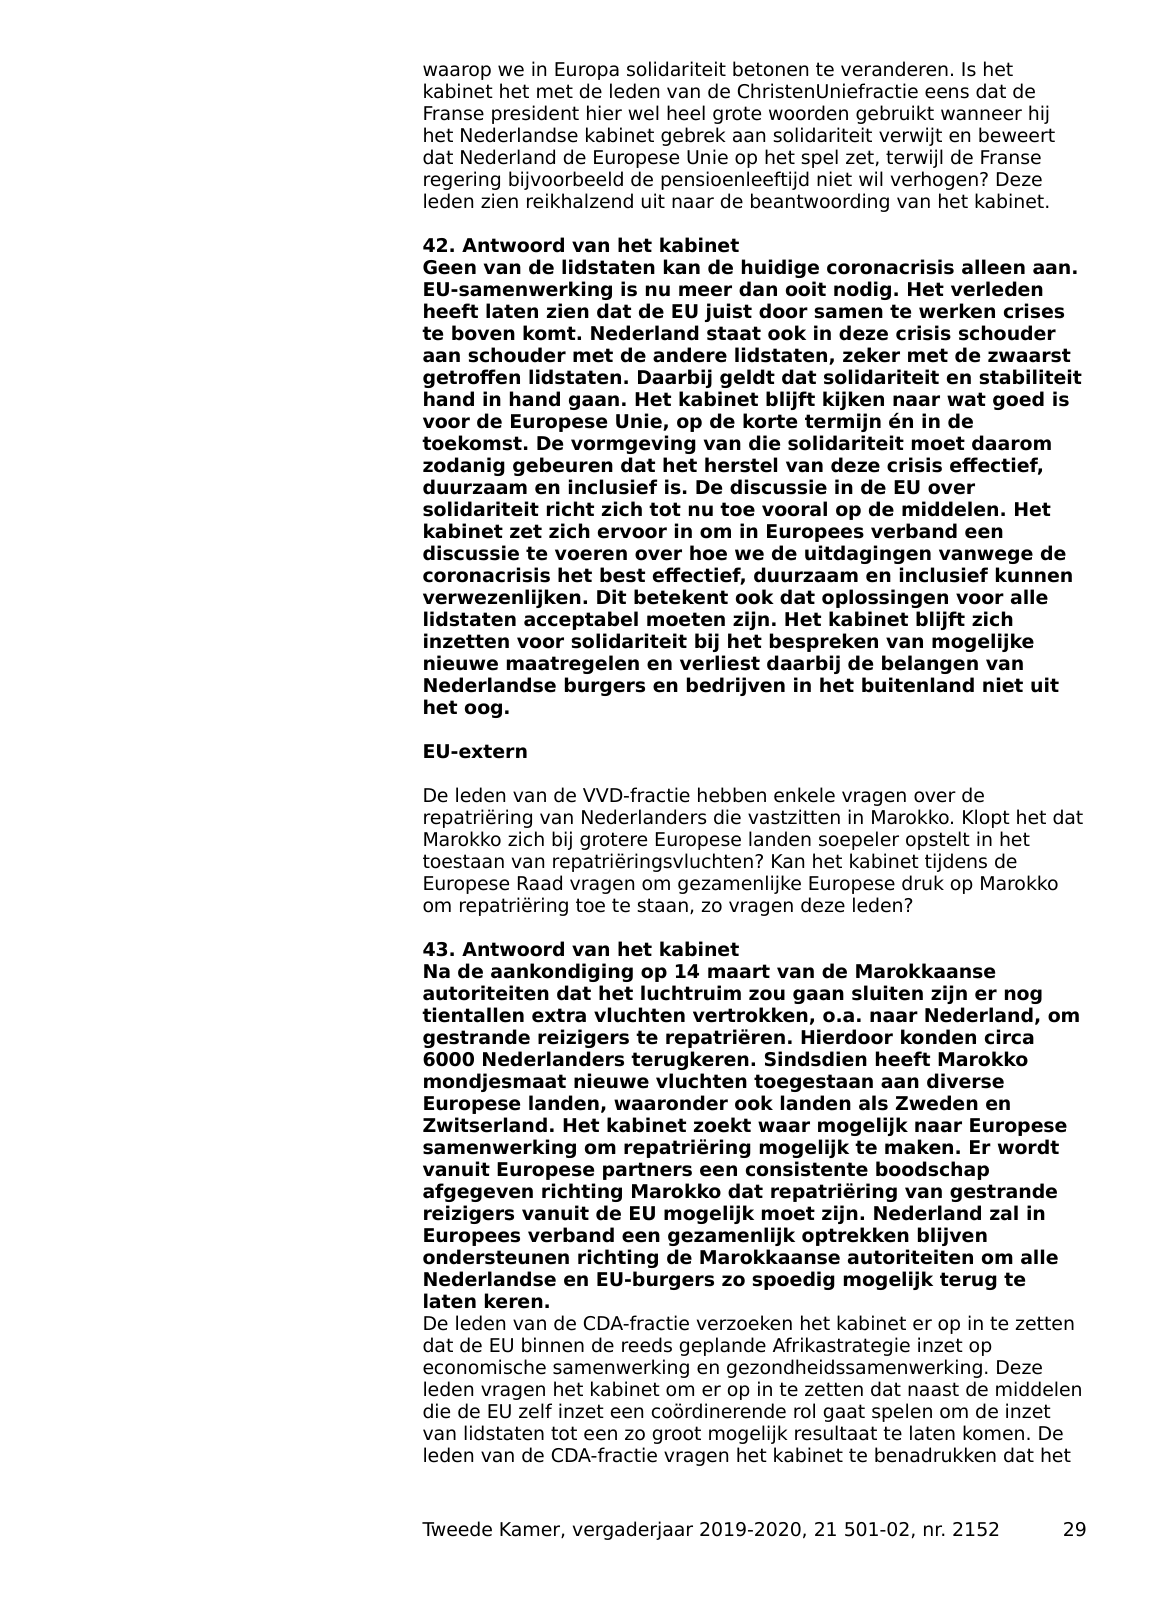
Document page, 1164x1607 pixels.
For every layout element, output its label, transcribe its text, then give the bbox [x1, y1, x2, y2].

text De leden van de VVD-fractie hebben enkele vragen over de repatriëring van Nederlanders die vastzitten in Marokko. Klopt het dat Marokko zich bij grotere Europese landen soepeler opstelt in het toestaan van repatriëringsvluchten? Kan het kabinet tijdens de Europese Raad vragen om gezamenlijke Europese druk op Marokko om repatriëring toe te staan, zo vragen deze leden? [422, 785, 1087, 917]
text Na de aankondiging op 14 maart van de Marokkaanse autoriteiten dat het luchtruim zou gaan sluiten zijn er nog tientallen extra vluchten vertrokken, o.a. naar Nederland, om gestrande reizigers te repatriëren. Hierdoor konden circa 6000 Nederlanders terugkeren. Sindsdien heeft Marokko mondjesmaat nieuwe vluchten toegestaan aan diverse Europese landen, waaronder ook landen als Zweden en Zwitserland. Het kabinet zoekt waar mogelijk naar Europese samenwerking om repatriëring mogelijk te maken. Er wordt vanuit Europese partners een consistente boodschap afgegeven richting Marokko dat repatriëring van gestrande reizigers vanuit de EU mogelijk moet zijn. Nederland zal in Europees verband een gezamenlijk optrekken blijven ondersteunen richting de Marokkaanse autoriteiten om alle Nederlandse en EU-burgers zo spoedig mogelijk terug te laten keren. [422, 961, 1087, 1313]
subtitle EU-extern [422, 741, 1087, 763]
text 43. Antwoord van het kabinet [422, 939, 1087, 961]
text waarop we in Europa solidariteit betonen te veranderen. Is het kabinet het met de leden van de ChristenUniefractie eens dat de Franse president hier wel heel grote woorden gebruikt wanneer hij het Nederlandse kabinet gebrek aan solidariteit verwijt en beweert dat Nederland de Europese Unie op het spel zet, terwijl de Franse regering bijvoorbeeld de pensioenleeftijd niet wil verhogen? Deze leden zien reikhalzend uit naar de beantwoording van het kabinet. [422, 59, 1087, 213]
text Geen van de lidstaten kan de huidige coronacrisis alleen aan. EU-samenwerking is nu meer dan ooit nodig. Het verleden heeft laten zien dat de EU juist door samen te werken crises te boven komt. Nederland staat ook in deze crisis schouder aan schouder met de andere lidstaten, zeker met de zwaarst getroffen lidstaten. Daarbij geldt dat solidariteit en stabiliteit hand in hand gaan. Het kabinet blijft kijken naar wat goed is voor de Europese Unie, op de korte termijn én in de toekomst. De vormgeving van die solidariteit moet daarom zodanig gebeuren dat het herstel van deze crisis effectief, duurzaam en inclusief is. De discussie in de EU over solidariteit richt zich tot nu toe vooral op de middelen. Het kabinet zet zich ervoor in om in Europees verband een discussie te voeren over hoe we de uitdagingen vanwege de coronacrisis het best effectief, duurzaam en inclusief kunnen verwezenlijken. Dit betekent ook dat oplossingen voor alle lidstaten acceptabel moeten zijn. Het kabinet blijft zich inzetten voor solidariteit bij het bespreken van mogelijke nieuwe maatregelen en verliest daarbij de belangen van Nederlandse burgers en bedrijven in het buitenland niet uit het oog. [422, 257, 1087, 719]
text 42. Antwoord van het kabinet [422, 235, 1087, 257]
text De leden van de CDA-fractie verzoeken het kabinet er op in te zetten dat de EU binnen de reeds geplande Afrikastrategie inzet op economische samenwerking en gezondheidssamenwerking. Deze leden vragen het kabinet om er op in te zetten dat naast de middelen die de EU zelf inzet een coördinerende rol gaat spelen om de inzet van lidstaten tot een zo groot mogelijk resultaat te laten komen. De leden van de CDA-fractie vragen het kabinet te benadrukken dat het [422, 1313, 1087, 1467]
